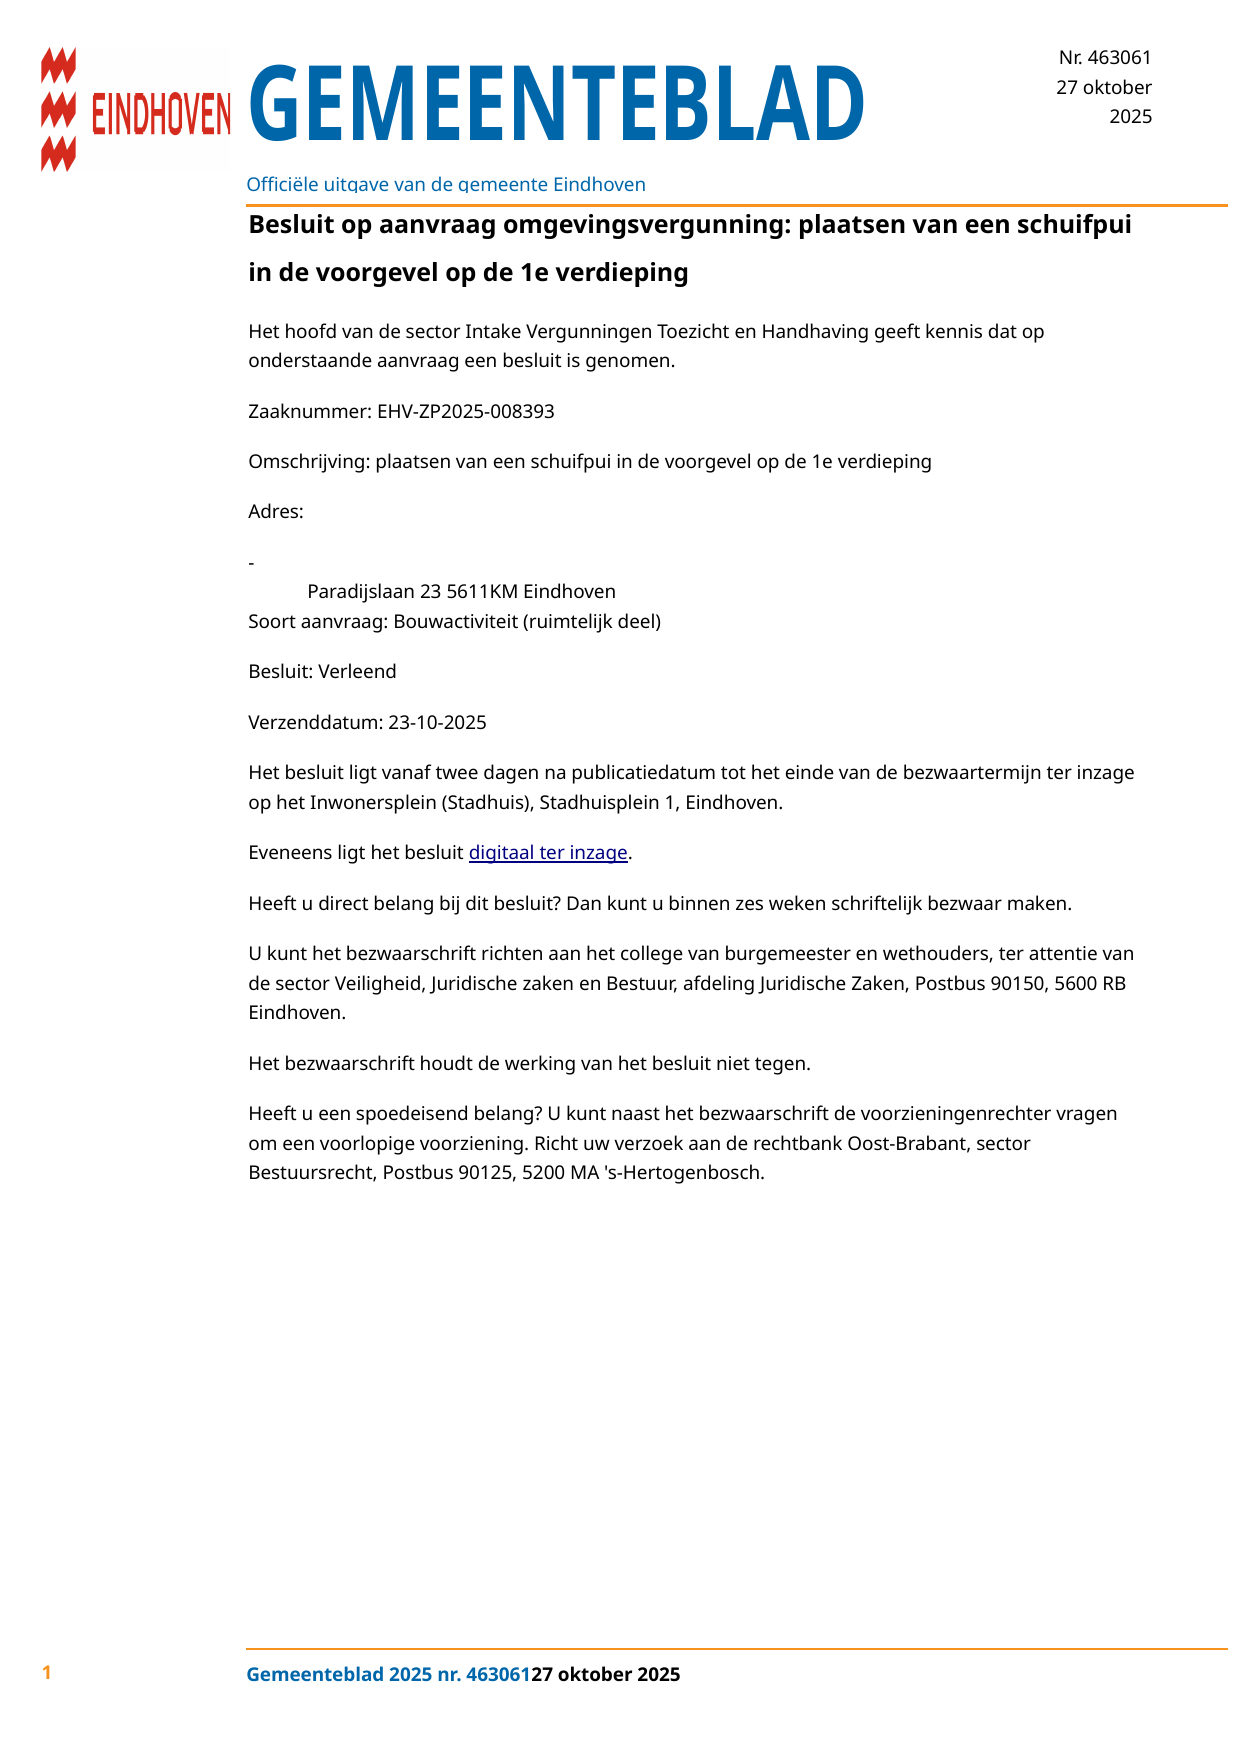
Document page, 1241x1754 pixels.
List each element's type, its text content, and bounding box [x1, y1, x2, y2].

text Heeft u direct belang bij dit besluit? Dan kunt u binnen zes weken schriftelijk bezwaar maken. [248, 890, 1152, 916]
picture [41, 47, 231, 172]
list Paradijslaan 23 5611KM Eindhoven [248, 579, 1152, 604]
text Omschrijving: plaatsen van een schuifpui in de voorgevel op de 1e verdieping [248, 448, 1152, 474]
text Besluit: Verleend [248, 659, 1152, 684]
text Soort aanvraag: Bouwactiviteit (ruimtelijk deel) [248, 608, 1152, 634]
text Eveneens ligt het besluit digitaal ter inzage. [248, 839, 1152, 865]
text Zaaknummer: EHV-ZP2025-008393 [248, 398, 1152, 424]
text Verzenddatum: 23-10-2025 [248, 709, 1152, 735]
text Adres: [248, 499, 1152, 524]
text Besluit op aanvraag omgevingsvergunning: plaatsen van een schuifpui in de voorgevel op de 1e verdieping [248, 207, 1152, 288]
text Het hoofd van de sector Intake Vergunningen Toezicht en Handhaving geeft kennis dat op onderstaande aanvraag een besluit is genomen. [248, 318, 1152, 373]
text U kunt het bezwaarschrift richten aan het college van burgemeester en wethouders, ter attentie van de sector Veiligheid, Juridische zaken en Bestuur, afdeling Juridische Zaken, Postbus 90150, 5600 RB Eindhoven. [248, 940, 1152, 1025]
text Het bezwaarschrift houdt de werking van het besluit niet tegen. [248, 1050, 1152, 1076]
text Het besluit ligt vanaf twee dagen na publicatiedatum tot het einde van de bezwaartermijn ter inzage op het Inwonersplein (Stadhuis), Stadhuisplein 1, Eindhoven. [248, 759, 1152, 815]
text Heeft u een spoedeisend belang? U kunt naast het bezwaarschrift de voorzieningenrechter vragen om een voorlopige voorziening. Richt uw verzoek aan de rechtbank Oost-Brabant, sector Bestuursrecht, Postbus 90125, 5200 MA 's-Hertogenbosch. [248, 1100, 1152, 1185]
